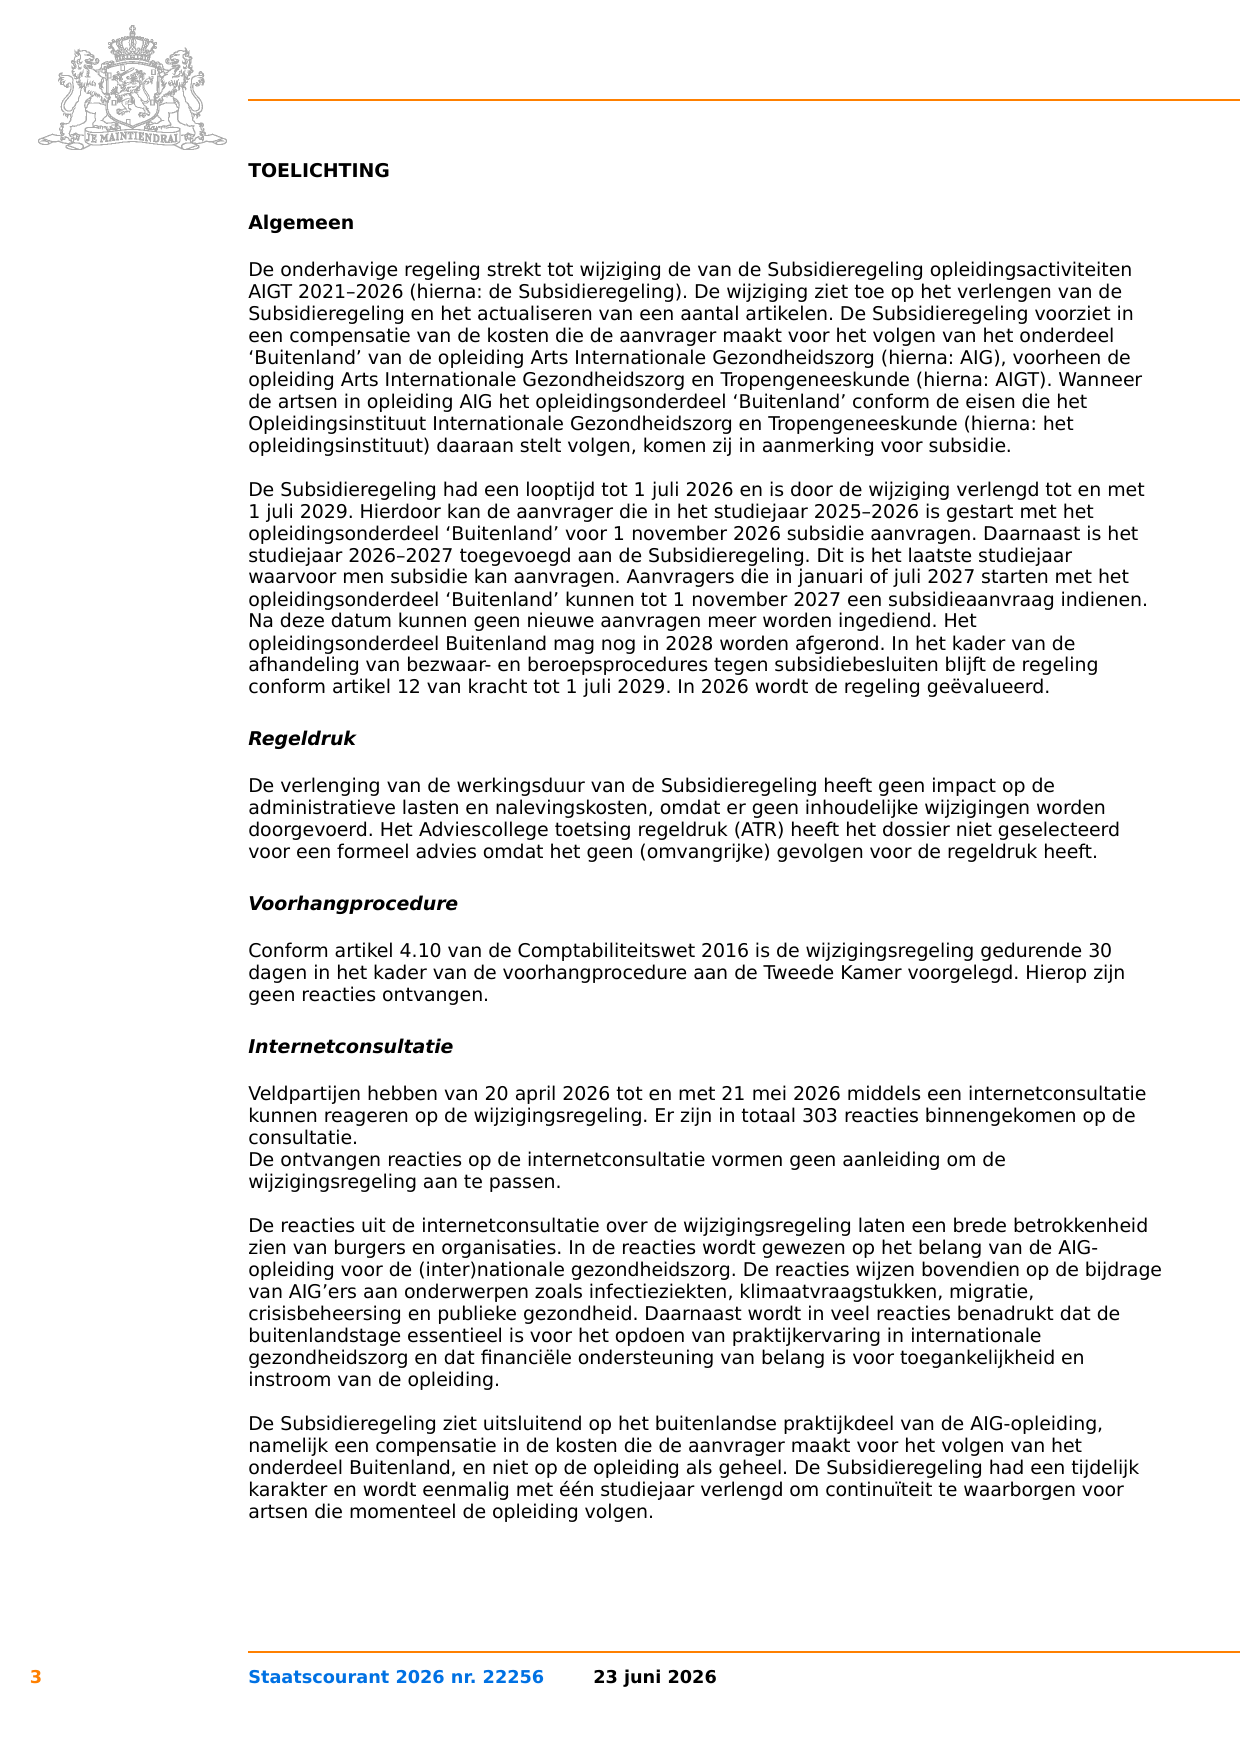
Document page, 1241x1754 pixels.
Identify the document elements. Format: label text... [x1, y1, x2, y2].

text Conform artikel 4.10 van de Comptabiliteitswet 2016 is de wijzigingsregeling gedurende 30 dagen in het kader van de voorhangprocedure aan de Tweede Kamer voorgelegd. Hierop zijn geen reacties ontvangen. [248, 940, 1163, 1006]
subtitle Voorhangprocedure [248, 893, 1163, 915]
text De Subsidieregeling ziet uitsluitend op het buitenlandse praktijkdeel van de AIG-opleiding, namelijk een compensatie in de kosten die de aanvrager maakt voor het volgen van het onderdeel Buitenland, en niet op de opleiding als geheel. De Subsidieregeling had een tijdelijk karakter en wordt eenmalig met één studiejaar verlengd om continuïteit te waarborgen voor artsen die momenteel de opleiding volgen. [248, 1413, 1163, 1522]
subtitle Regeldruk [248, 728, 1163, 750]
text De reacties uit de internetconsultatie over de wijzigingsregeling laten een brede betrokkenheid zien van burgers en organisaties. In de reacties wordt gewezen op het belang van de AIG-opleiding voor de (inter)nationale gezondheidszorg. De reacties wijzen bovendien op de bijdrage van AIG’ers aan onderwerpen zoals infectieziekten, klimaatvraagstukken, migratie, crisisbeheersing en publieke gezondheid. Daarnaast wordt in veel reacties benadrukt dat de buitenlandstage essentieel is voor het opdoen van praktijkervaring in internationale gezondheidszorg en dat financiële ondersteuning van belang is voor toegankelijkheid en instroom van de opleiding. [248, 1215, 1163, 1391]
text De verlenging van de werkingsduur van de Subsidieregeling heeft geen impact op de administratieve lasten en nalevingskosten, omdat er geen inhoudelijke wijzigingen worden doorgevoerd. Het Adviescollege toetsing regeldruk (ATR) heeft het dossier niet geselecteerd voor een formeel advies omdat het geen (omvangrijke) gevolgen voor de regeldruk heeft. [248, 775, 1163, 863]
subtitle Algemeen [248, 212, 1163, 234]
text Veldpartijen hebben van 20 april 2026 tot en met 21 mei 2026 middels een internetconsultatie kunnen reageren op de wijzigingsregeling. Er zijn in totaal 303 reacties binnengekomen op de consultatie. [248, 1083, 1163, 1149]
picture [38, 25, 227, 150]
text De Subsidieregeling had een looptijd tot 1 juli 2026 en is door de wijziging verlengd tot en met 1 juli 2029. Hierdoor kan de aanvrager die in het studiejaar 2025–2026 is gestart met het opleidingsonderdeel ‘Buitenland’ voor 1 november 2026 subsidie aanvragen. Daarnaast is het studiejaar 2026–2027 toegevoegd aan de Subsidieregeling. Dit is het laatste studiejaar waarvoor men subsidie kan aanvragen. Aanvragers die in januari of juli 2027 starten met het opleidingsonderdeel ‘Buitenland’ kunnen tot 1 november 2027 een subsidieaanvraag indienen. Na deze datum kunnen geen nieuwe aanvragen meer worden ingediend. Het opleidingsonderdeel Buitenland mag nog in 2028 worden afgerond. In het kader van de afhandeling van bezwaar- en beroepsprocedures tegen subsidiebesluiten blijft de regeling conform artikel 12 van kracht tot 1 juli 2029. In 2026 wordt de regeling geëvalueerd. [248, 478, 1163, 698]
subtitle Internetconsultatie [248, 1036, 1163, 1058]
subtitle TOELICHTING [248, 160, 1163, 182]
text De ontvangen reacties op de internetconsultatie vormen geen aanleiding om de wijzigingsregeling aan te passen. [248, 1149, 1163, 1193]
text De onderhavige regeling strekt tot wijziging de van de Subsidieregeling opleidingsactiviteiten AIGT 2021–2026 (hierna: de Subsidieregeling). De wijziging ziet toe op het verlengen van de Subsidieregeling en het actualiseren van een aantal artikelen. De Subsidieregeling voorziet in een compensatie van de kosten die de aanvrager maakt voor het volgen van het onderdeel ‘Buitenland’ van de opleiding Arts Internationale Gezondheidszorg (hierna: AIG), voorheen de opleiding Arts Internationale Gezondheidszorg en Tropengeneeskunde (hierna: AIGT). Wanneer de artsen in opleiding AIG het opleidingsonderdeel ‘Buitenland’ conform de eisen die het Opleidingsinstituut Internationale Gezondheidszorg en Tropengeneeskunde (hierna: het opleidingsinstituut) daaraan stelt volgen, komen zij in aanmerking voor subsidie. [248, 259, 1163, 457]
